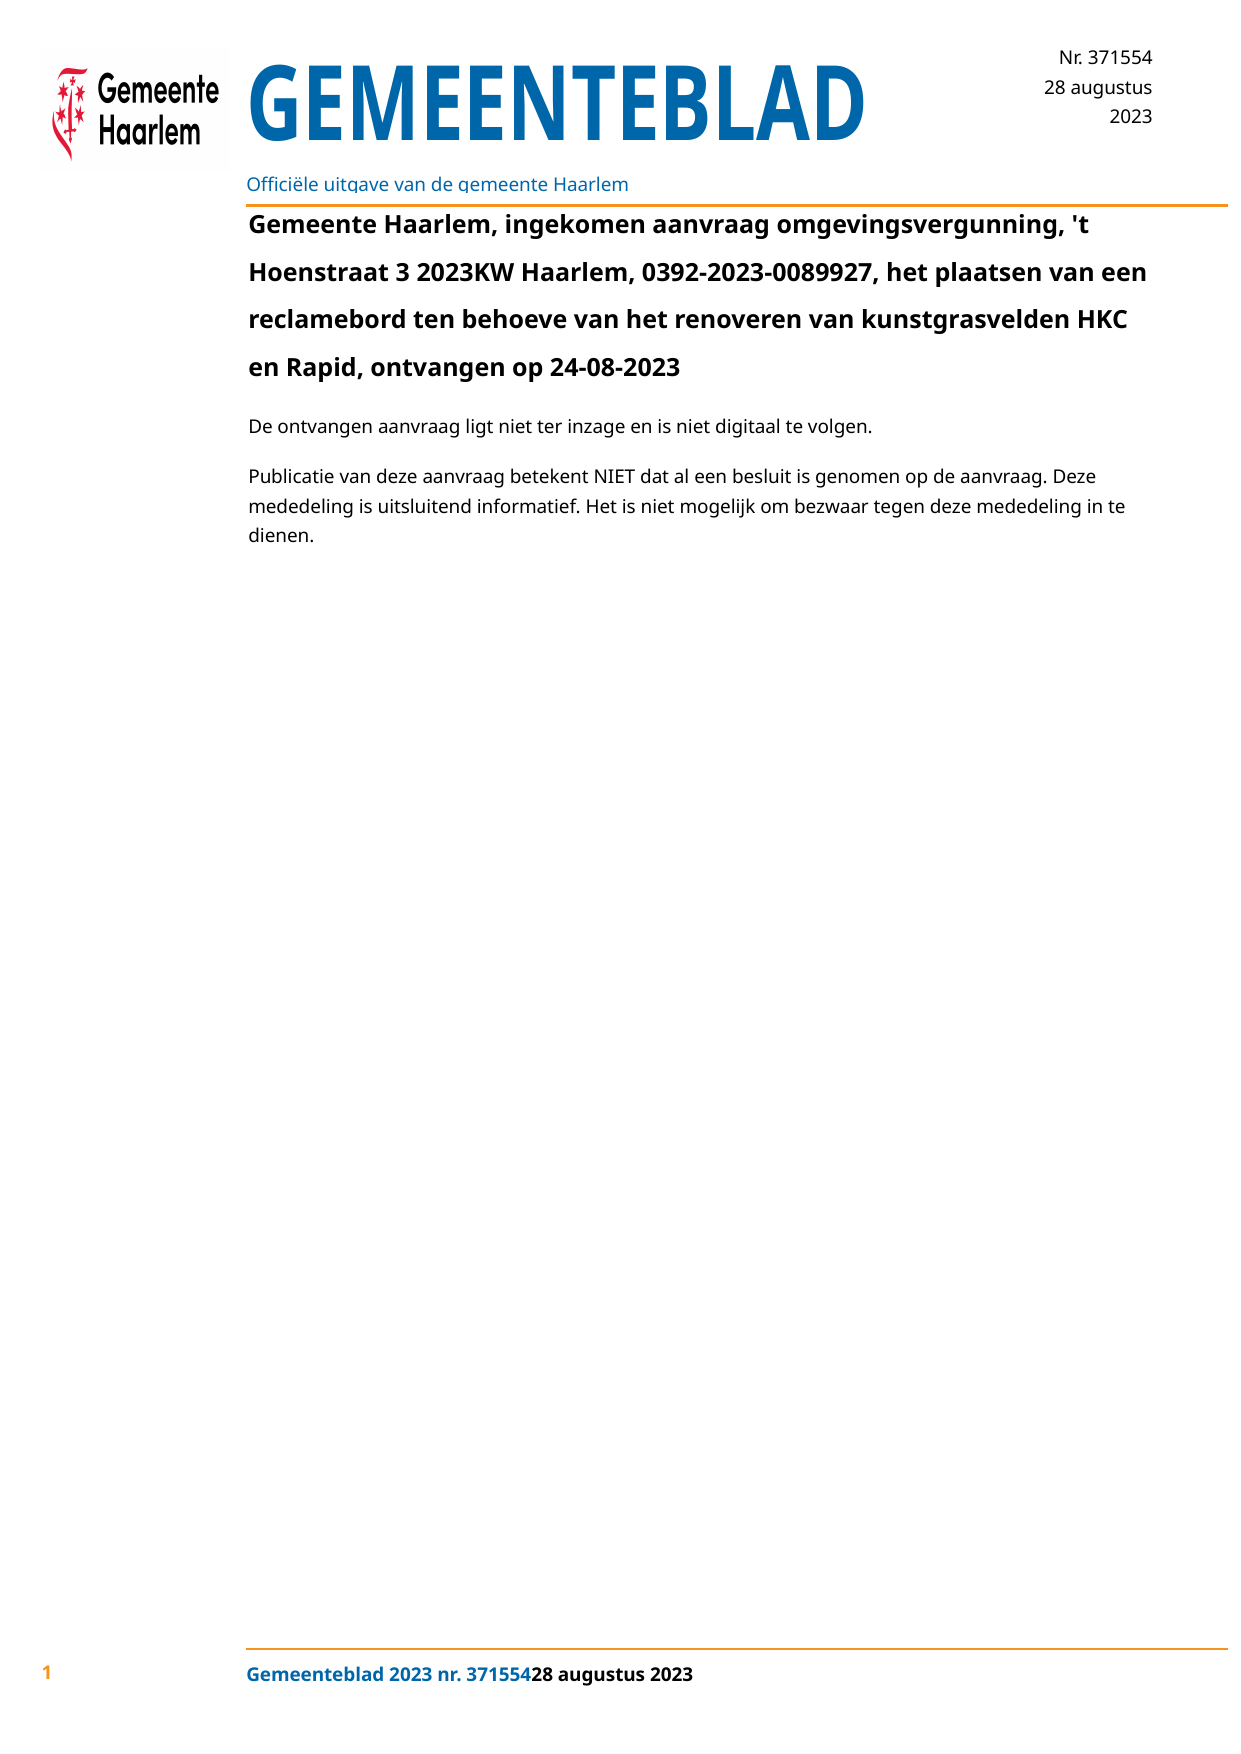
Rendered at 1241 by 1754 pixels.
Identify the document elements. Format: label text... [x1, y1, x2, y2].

text Gemeente Haarlem, ingekomen aanvraag omgevingsvergunning, 't Hoenstraat 3 2023KW Haarlem, 0392-2023-0089927, het plaatsen van een reclamebord ten behoeve van het renoveren van kunstgrasvelden HKC en Rapid, ontvangen op 24-08-2023 [248, 207, 1152, 384]
picture [41, 47, 231, 172]
text De ontvangen aanvraag ligt niet ter inzage en is niet digitaal te volgen. [248, 413, 1152, 439]
text Publicatie van deze aanvraag betekent NIET dat al een besluit is genomen op de aanvraag. Deze mededeling is uitsluitend informatief. Het is niet mogelijk om bezwaar tegen deze mededeling in te dienen. [248, 463, 1152, 548]
